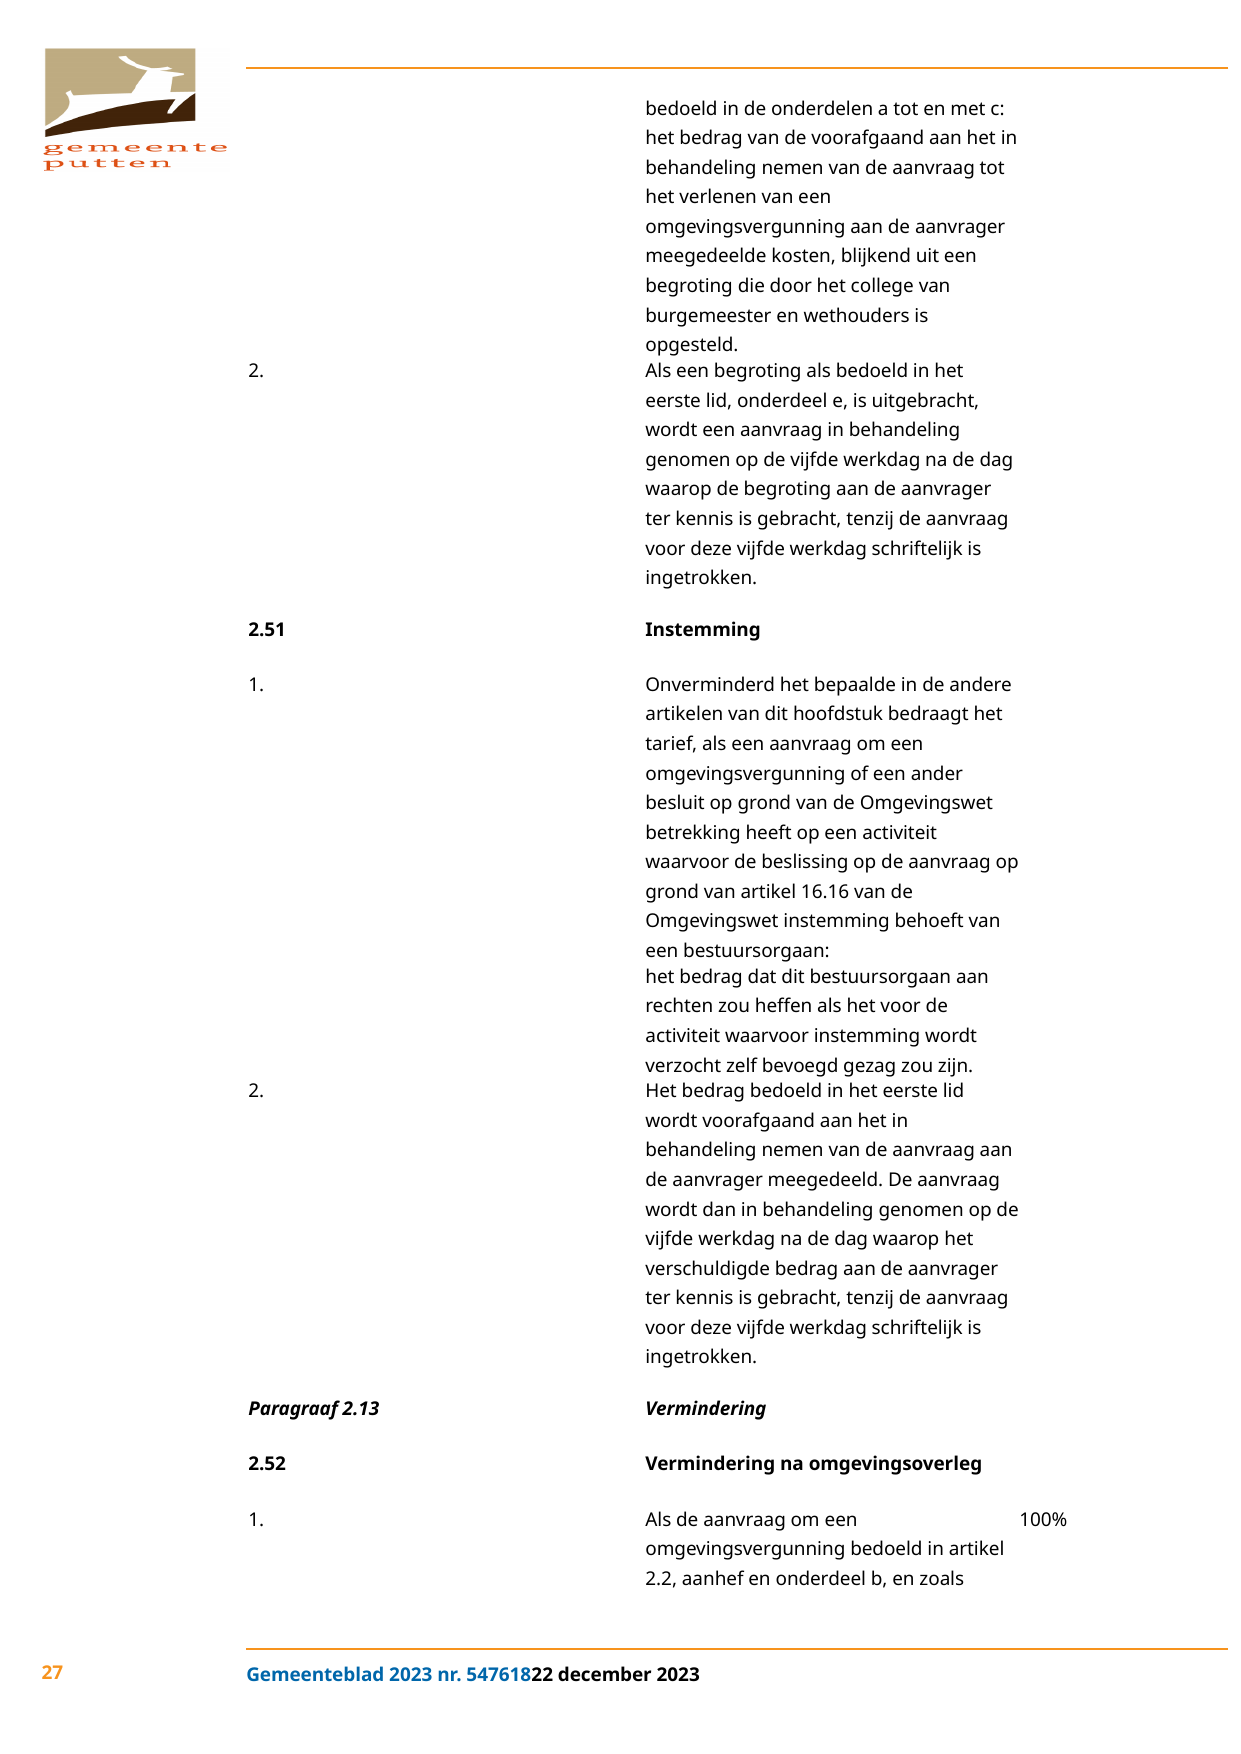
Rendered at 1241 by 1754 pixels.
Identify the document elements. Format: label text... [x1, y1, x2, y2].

table_cell 1. [248, 1506, 380, 1591]
table_cell [1019, 963, 1152, 1077]
table_cell 2. [248, 1078, 380, 1369]
table_cell [1019, 590, 1152, 616]
picture [41, 47, 231, 172]
table_cell [380, 357, 513, 590]
table_cell [1019, 1078, 1152, 1369]
table_cell [248, 1370, 380, 1395]
table_cell [513, 357, 645, 590]
table_cell [248, 590, 380, 616]
table_cell Paragraaf 2.13 [248, 1395, 645, 1451]
table_cell [645, 590, 1019, 616]
table_cell [248, 963, 380, 1077]
table_cell bedoeld in de onderdelen a tot en met c: het bedrag van de voorafgaand aan het in behandeling nemen van de aanvraag tot het verlenen van een omgevingsvergunning aan de aanvrager meegedeelde kosten, blijkend uit een begroting die door het college van burgemeester en wethouders is opgesteld. [645, 95, 1019, 357]
table_cell [380, 963, 513, 1077]
table_cell Vermindering na omgevingsoverleg [645, 1451, 1152, 1506]
table_cell [380, 671, 513, 963]
table_cell [513, 671, 645, 963]
table_cell 2.52 [248, 1451, 380, 1506]
table_cell 2.51 [248, 616, 380, 671]
table_cell [513, 95, 645, 357]
table_cell Onverminderd het bepaalde in de andere artikelen van dit hoofdstuk bedraagt het tarief, als een aanvraag om een omgevingsvergunning of een ander besluit op grond van de Omgevingswet betrekking heeft op een activiteit waarvoor de beslissing op de aanvraag op grond van artikel 16.16 van de Omgevingswet instemming behoeft van een bestuursorgaan: [645, 671, 1019, 963]
table_cell [380, 616, 513, 671]
table_cell Als de aanvraag om een omgevingsvergunning bedoeld in artikel 2.2, aanhef en onderdeel b, en zoals [645, 1506, 1019, 1591]
table_cell [513, 616, 645, 671]
table_cell 2. [248, 357, 380, 590]
table_cell [380, 1370, 513, 1395]
table_cell [513, 1451, 645, 1506]
table_cell Instemming [645, 616, 1152, 671]
table_cell [513, 1078, 645, 1369]
table_cell [513, 963, 645, 1077]
table_cell [1019, 357, 1152, 590]
table_cell [645, 1370, 1019, 1395]
table_cell Als een begroting als bedoeld in het eerste lid, onderdeel e, is uitgebracht, wordt een aanvraag in behandeling genomen op de vijfde werkdag na de dag waarop de begroting aan de aanvrager ter kennis is gebracht, tenzij de aanvraag voor deze vijfde werkdag schriftelijk is ingetrokken. [645, 357, 1019, 590]
table_cell Het bedrag bedoeld in het eerste lid wordt voorafgaand aan het in behandeling nemen van de aanvraag aan de aanvrager meegedeeld. De aanvraag wordt dan in behandeling genomen op de vijfde werkdag na de dag waarop het verschuldigde bedrag aan de aanvrager ter kennis is gebracht, tenzij de aanvraag voor deze vijfde werkdag schriftelijk is ingetrokken. [645, 1078, 1019, 1369]
table_cell [1019, 671, 1152, 963]
table_cell Vermindering [645, 1395, 1152, 1451]
table_cell 1. [248, 671, 380, 963]
table_cell 100% [1019, 1506, 1152, 1591]
table_cell [380, 1506, 513, 1591]
table_cell [380, 95, 513, 357]
table_cell [248, 95, 380, 357]
table_cell [380, 1078, 513, 1369]
table_cell [1019, 1370, 1152, 1395]
table_cell het bedrag dat dit bestuursorgaan aan rechten zou heffen als het voor de activiteit waarvoor instemming wordt verzocht zelf bevoegd gezag zou zijn. [645, 963, 1019, 1077]
table_cell [513, 1506, 645, 1591]
table_cell [1019, 95, 1152, 357]
table_cell [513, 590, 645, 616]
table_cell [513, 1370, 645, 1395]
table_cell [380, 1451, 513, 1506]
table_cell [380, 590, 513, 616]
